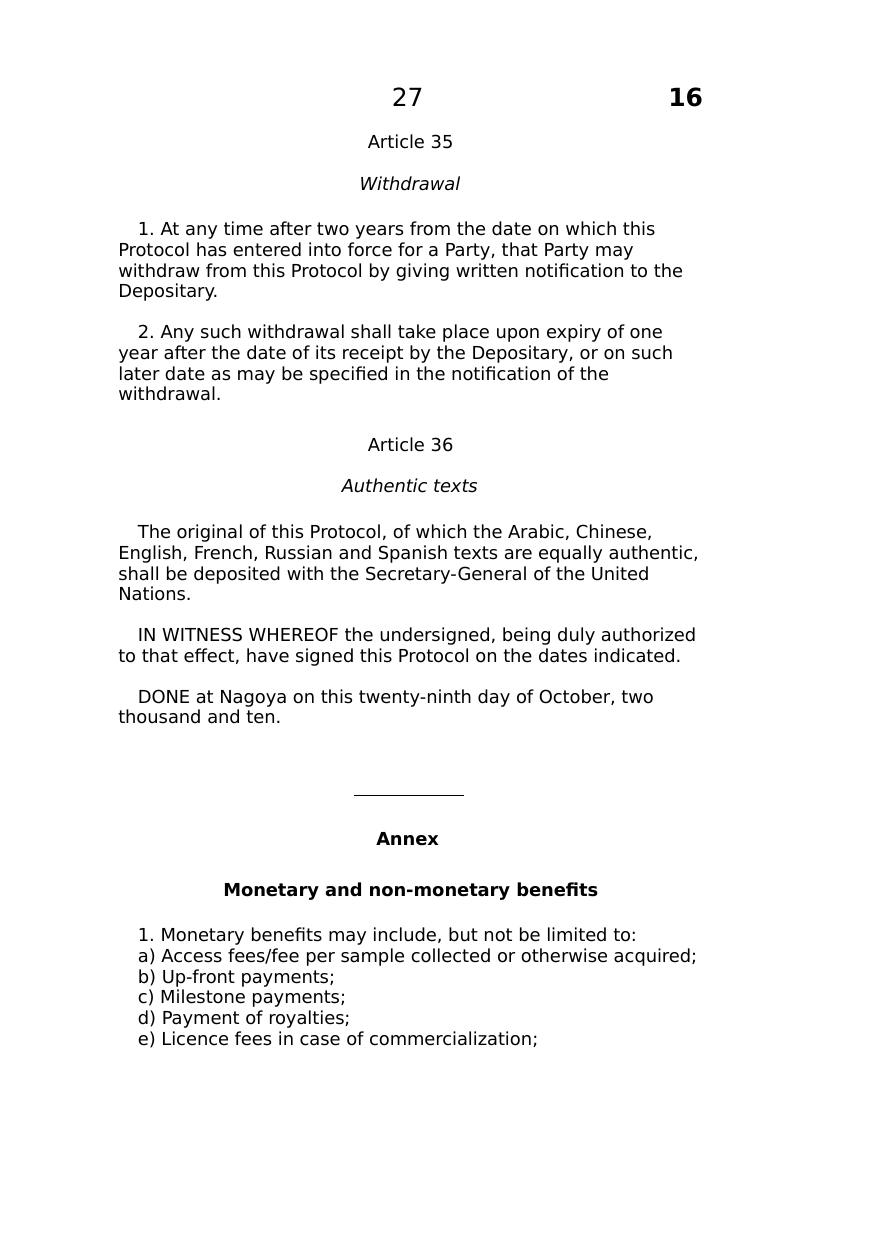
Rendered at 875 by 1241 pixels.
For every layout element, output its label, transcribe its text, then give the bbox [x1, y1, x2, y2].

text e) Licence fees in case of commercialization; [118, 1029, 703, 1049]
text d) Payment of royalties; [118, 1008, 703, 1029]
text DONE at Nagoya on this twenty-ninth day of October, two thousand and ten. [118, 686, 703, 728]
text 1. Monetary benefits may include, but not be limited to: [118, 925, 703, 946]
text a) Access fees/fee per sample collected or otherwise acquired; [118, 946, 703, 967]
text c) Milestone payments; [118, 987, 703, 1008]
subtitle Article 35 Withdrawal [118, 132, 703, 194]
text 1. At any time after two years from the date on which this Protocol has entered into force for a Party, that Party may withdraw from this Protocol by giving written notification to the Depositary. [118, 219, 703, 302]
text 2. Any such withdrawal shall take place upon expiry of one year after the date of its receipt by the Depositary, or on such later date as may be specified in the notification of the withdrawal. [118, 322, 703, 405]
text b) Up-front payments; [118, 967, 703, 987]
text IN WITNESS WHEREOF the undersigned, being duly authorized to that effect, have signed this Protocol on the dates indicated. [118, 625, 703, 666]
subtitle Annex [118, 829, 703, 849]
subtitle Monetary and non-monetary benefits [118, 879, 703, 900]
subtitle Article 36 Authentic texts [118, 435, 703, 497]
text The original of this Protocol, of which the Arabic, Chinese, English, French, Russian and Spanish texts are equally authentic, shall be deposited with the Secretary-General of the United Nations. [118, 522, 703, 605]
